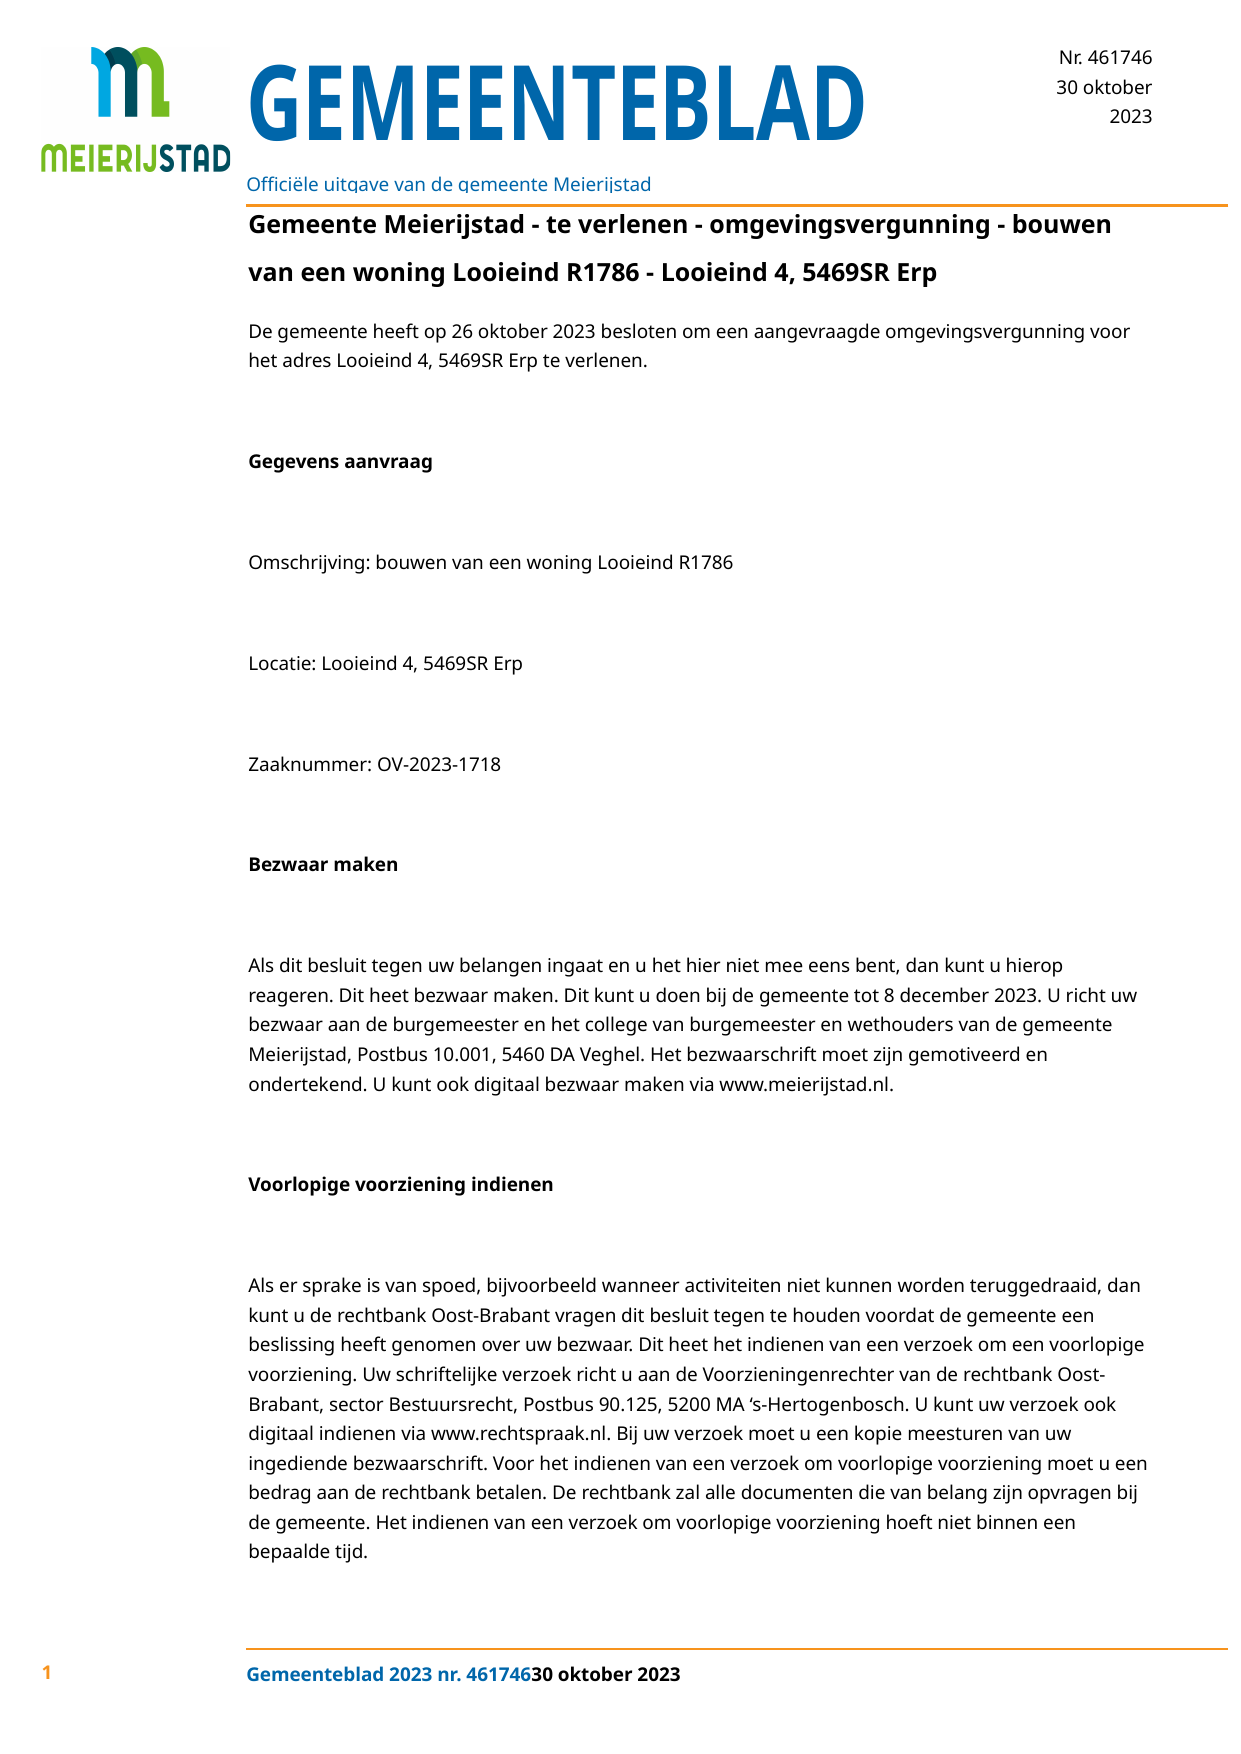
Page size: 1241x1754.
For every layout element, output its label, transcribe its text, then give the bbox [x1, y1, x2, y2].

text De gemeente heeft op 26 oktober 2023 besloten om een aangevraagde omgevingsvergunning voor het adres Looieind 4, 5469SR Erp te verlenen. [248, 318, 1152, 373]
picture [41, 47, 231, 172]
text Gemeente Meierijstad - te verlenen - omgevingsvergunning - bouwen van een woning Looieind R1786 - Looieind 4, 5469SR Erp [248, 207, 1152, 288]
text Zaaknummer: OV-2023-1718 [248, 751, 1152, 777]
text Als er sprake is van spoed, bijvoorbeeld wanneer activiteiten niet kunnen worden teruggedraaid, dan kunt u de rechtbank Oost-Brabant vragen dit besluit tegen te houden voordat de gemeente een beslissing heeft genomen over uw bezwaar. Dit heet het indienen van een verzoek om een voorlopige voorziening. Uw schriftelijke verzoek richt u aan de Voorzieningenrechter van de rechtbank Oost-Brabant, sector Bestuursrecht, Postbus 90.125, 5200 MA ‘s-Hertogenbosch. U kunt uw verzoek ook digitaal indienen via www.rechtspraak.nl. Bij uw verzoek moet u een kopie meesturen van uw ingediende bezwaarschrift. Voor het indienen van een verzoek om voorlopige voorziening moet u een bedrag aan de rechtbank betalen. De rechtbank zal alle documenten die van belang zijn opvragen bij de gemeente. Het indienen van een verzoek om voorlopige voorziening hoeft niet binnen een bepaalde tijd. [248, 1272, 1152, 1564]
text Locatie: Looieind 4, 5469SR Erp [248, 650, 1152, 676]
text Omschrijving: bouwen van een woning Looieind R1786 [248, 549, 1152, 575]
text Als dit besluit tegen uw belangen ingaat en u het hier niet mee eens bent, dan kunt u hierop reageren. Dit heet bezwaar maken. Dit kunt u doen bij de gemeente tot 8 december 2023. U richt uw bezwaar aan de burgemeester en het college van burgemeester en wethouders van de gemeente Meierijstad, Postbus 10.001, 5460 DA Veghel. Het bezwaarschrift moet zijn gemotiveerd en ondertekend. U kunt ook digitaal bezwaar maken via www.meierijstad.nl. [248, 952, 1152, 1097]
text Gegevens aanvraag [248, 448, 1152, 474]
text Bezwaar maken [248, 852, 1152, 877]
text Voorlopige voorziening indienen [248, 1172, 1152, 1197]
